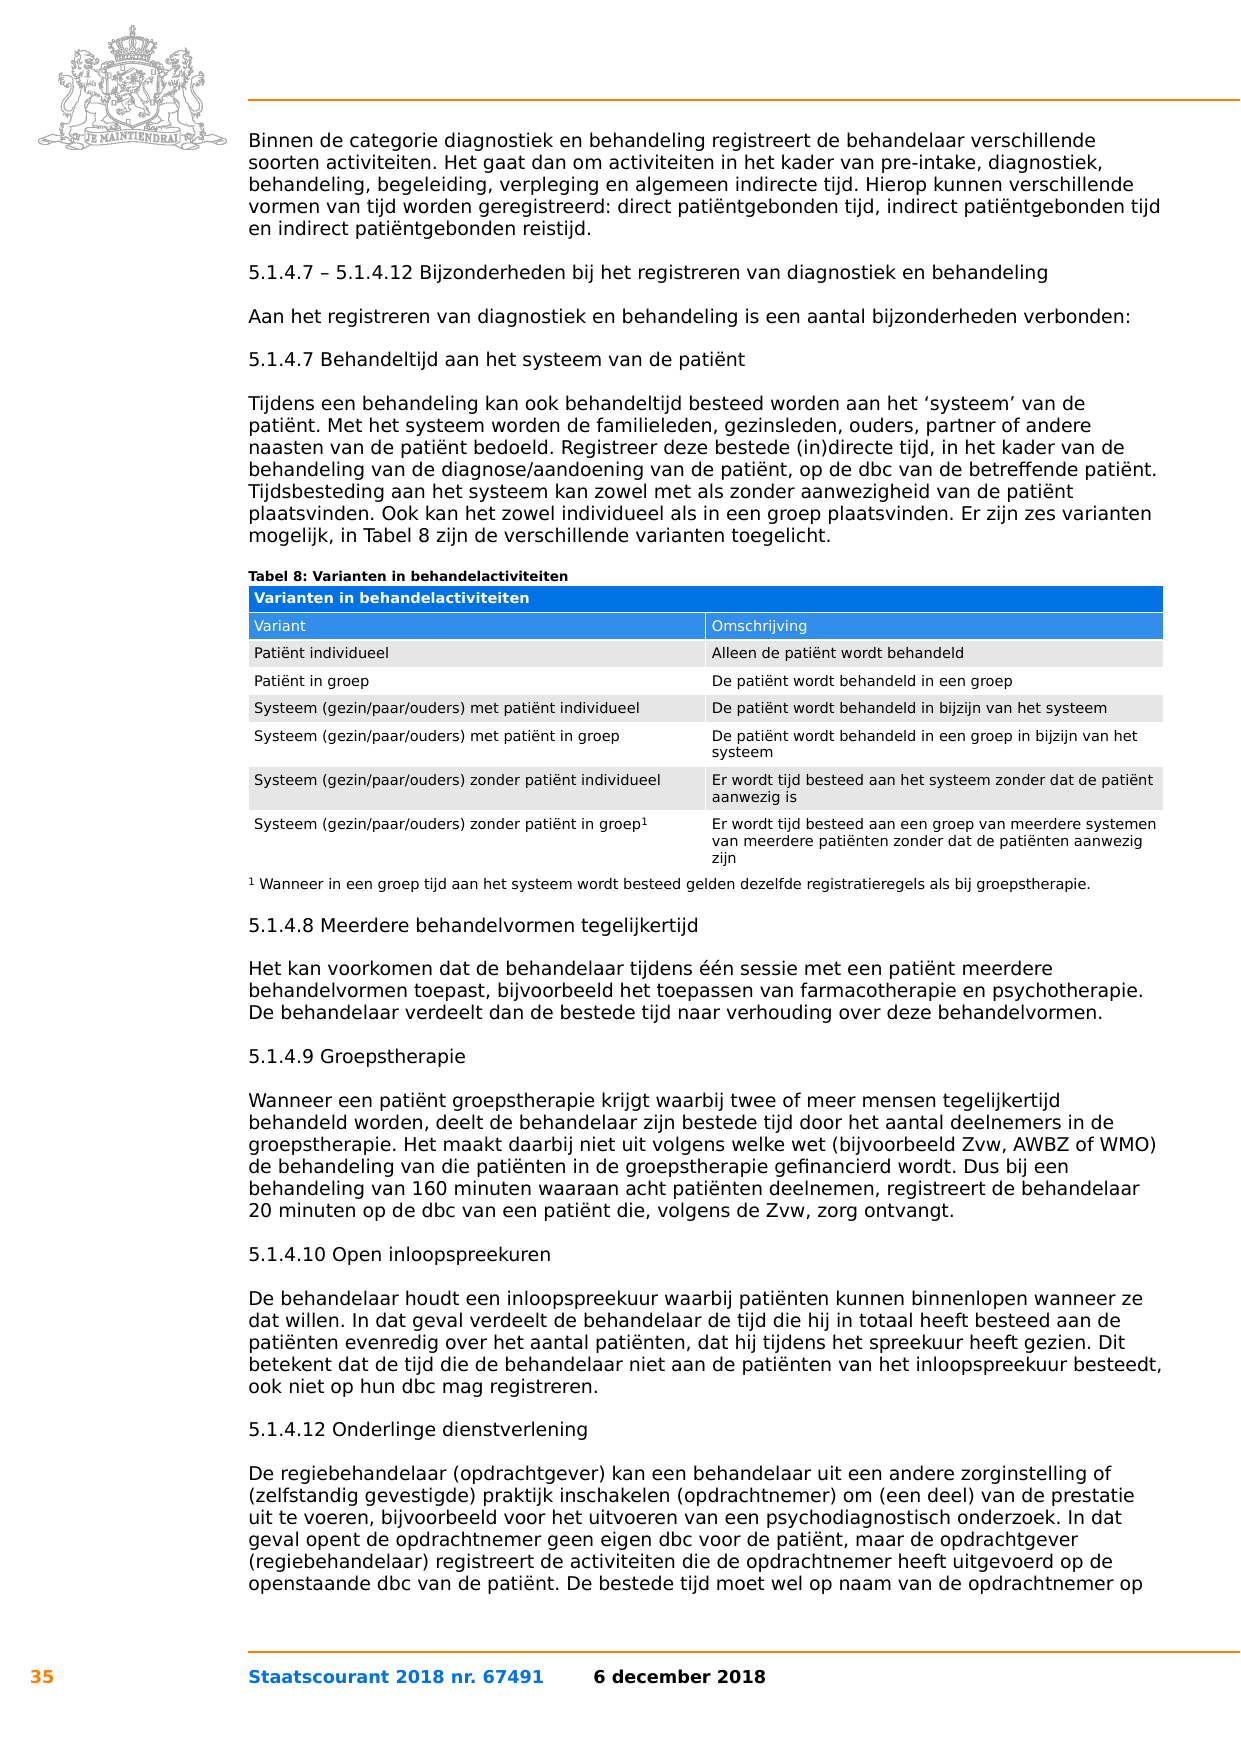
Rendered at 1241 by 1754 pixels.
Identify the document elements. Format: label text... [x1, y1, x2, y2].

table_cell De patiënt wordt behandeld in een groep [706, 668, 1163, 694]
text De regiebehandelaar (opdrachtgever) kan een behandelaar uit een andere zorginstelling of (zelfstandig gevestigde) praktijk inschakelen (opdrachtnemer) om (een deel) van de prestatie uit te voeren, bijvoorbeeld voor het uitvoeren van een psychodiagnostisch onderzoek. In dat geval opent de opdrachtnemer geen eigen dbc voor de patiënt, maar de opdrachtgever (regiebehandelaar) registreert de activiteiten die de opdrachtnemer heeft uitgevoerd op de openstaande dbc van de patiënt. De bestede tijd moet wel op naam van de opdrachtnemer op [248, 1463, 1163, 1595]
table_cell Er wordt tijd besteed aan een groep van meerdere systemen van meerdere patiënten zonder dat de patiënten aanwezig zijn [706, 811, 1163, 872]
table_cell Varianten in behandelactiviteiten [249, 586, 1163, 612]
table_cell Systeem (gezin/paar/ouders) met patiënt individueel [249, 695, 705, 722]
text 5.1.4.7 – 5.1.4.12 Bijzonderheden bij het registreren van diagnostiek en behandeling [248, 262, 1163, 284]
table_cell Omschrijving [706, 613, 1163, 639]
text Het kan voorkomen dat de behandelaar tijdens één sessie met een patiënt meerdere behandelvormen toepast, bijvoorbeeld het toepassen van farmacotherapie en psychotherapie. De behandelaar verdeelt dan de bestede tijd naar verhouding over deze behandelvormen. [248, 958, 1163, 1024]
table_cell Patiënt individueel [249, 641, 705, 667]
table_cell Variant [249, 613, 705, 639]
table_cell Er wordt tijd besteed aan het systeem zonder dat de patiënt aanwezig is [706, 767, 1163, 810]
text Wanneer een patiënt groepstherapie krijgt waarbij twee of meer mensen tegelijkertijd behandeld worden, deelt de behandelaar zijn bestede tijd door het aantal deelnemers in de groepstherapie. Het maakt daarbij niet uit volgens welke wet (bijvoorbeeld Zvw, AWBZ of WMO) de behandeling van die patiënten in de groepstherapie gefinancierd wordt. Dus bij een behandeling van 160 minuten waaraan acht patiënten deelnemen, registreert de behandelaar 20 minuten op de dbc van een patiënt die, volgens de Zvw, zorg ontvangt. [248, 1090, 1163, 1222]
table_cell 1 Wanneer in een groep tijd aan het systeem wordt besteed gelden dezelfde registratieregels als bij groepstherapie. [248, 873, 1163, 893]
text Tijdens een behandeling kan ook behandeltijd besteed worden aan het ‘systeem’ van de patiënt. Met het systeem worden de familieleden, gezinsleden, ouders, partner of andere naasten van de patiënt bedoeld. Registreer deze bestede (in)directe tijd, in het kader van de behandeling van de diagnose/aandoening van de patiënt, op de dbc van de betreffende patiënt. Tijdsbesteding aan het systeem kan zowel met als zonder aanwezigheid van de patiënt plaatsvinden. Ook kan het zowel individueel als in een groep plaatsvinden. Er zijn zes varianten mogelijk, in Tabel 8 zijn de verschillende varianten toegelicht. [248, 393, 1163, 547]
table_cell Alleen de patiënt wordt behandeld [706, 641, 1163, 667]
text 5.1.4.7 Behandeltijd aan het systeem van de patiënt [248, 349, 1163, 371]
table_cell De patiënt wordt behandeld in bijzijn van het systeem [706, 695, 1163, 722]
text Aan het registreren van diagnostiek en behandeling is een aantal bijzonderheden verbonden: [248, 306, 1163, 327]
text 5.1.4.9 Groepstherapie [248, 1046, 1163, 1068]
table_cell De patiënt wordt behandeld in een groep in bijzijn van het systeem [706, 723, 1163, 766]
text 5.1.4.8 Meerdere behandelvormen tegelijkertijd [248, 914, 1163, 936]
picture [38, 25, 227, 150]
text 5.1.4.12 Onderlinge dienstverlening [248, 1419, 1163, 1441]
table_cell Systeem (gezin/paar/ouders) zonder patiënt in groep1 [249, 811, 705, 872]
text 5.1.4.10 Open inloopspreekuren [248, 1244, 1163, 1266]
text De behandelaar houdt een inloopspreekuur waarbij patiënten kunnen binnenlopen wanneer ze dat willen. In dat geval verdeelt de behandelaar de tijd die hij in totaal heeft besteed aan de patiënten evenredig over het aantal patiënten, dat hij tijdens het spreekuur heeft gezien. Dit betekent dat de tijd die de behandelaar niet aan de patiënten van het inloopspreekuur besteedt, ook niet op hun dbc mag registreren. [248, 1288, 1163, 1397]
text Binnen de categorie diagnostiek en behandeling registreert de behandelaar verschillende soorten activiteiten. Het gaat dan om activiteiten in het kader van pre-intake, diagnostiek, behandeling, begeleiding, verpleging en algemeen indirecte tijd. Hierop kunnen verschillende vormen van tijd worden geregistreerd: direct patiëntgebonden tijd, indirect patiëntgebonden tijd en indirect patiëntgebonden reistijd. [248, 130, 1163, 240]
table_cell Patiënt in groep [249, 668, 705, 694]
table_cell Systeem (gezin/paar/ouders) zonder patiënt individueel [249, 767, 705, 810]
table_header Tabel 8: Varianten in behandelactiviteiten [248, 569, 1163, 585]
table_cell Systeem (gezin/paar/ouders) met patiënt in groep [249, 723, 705, 766]
